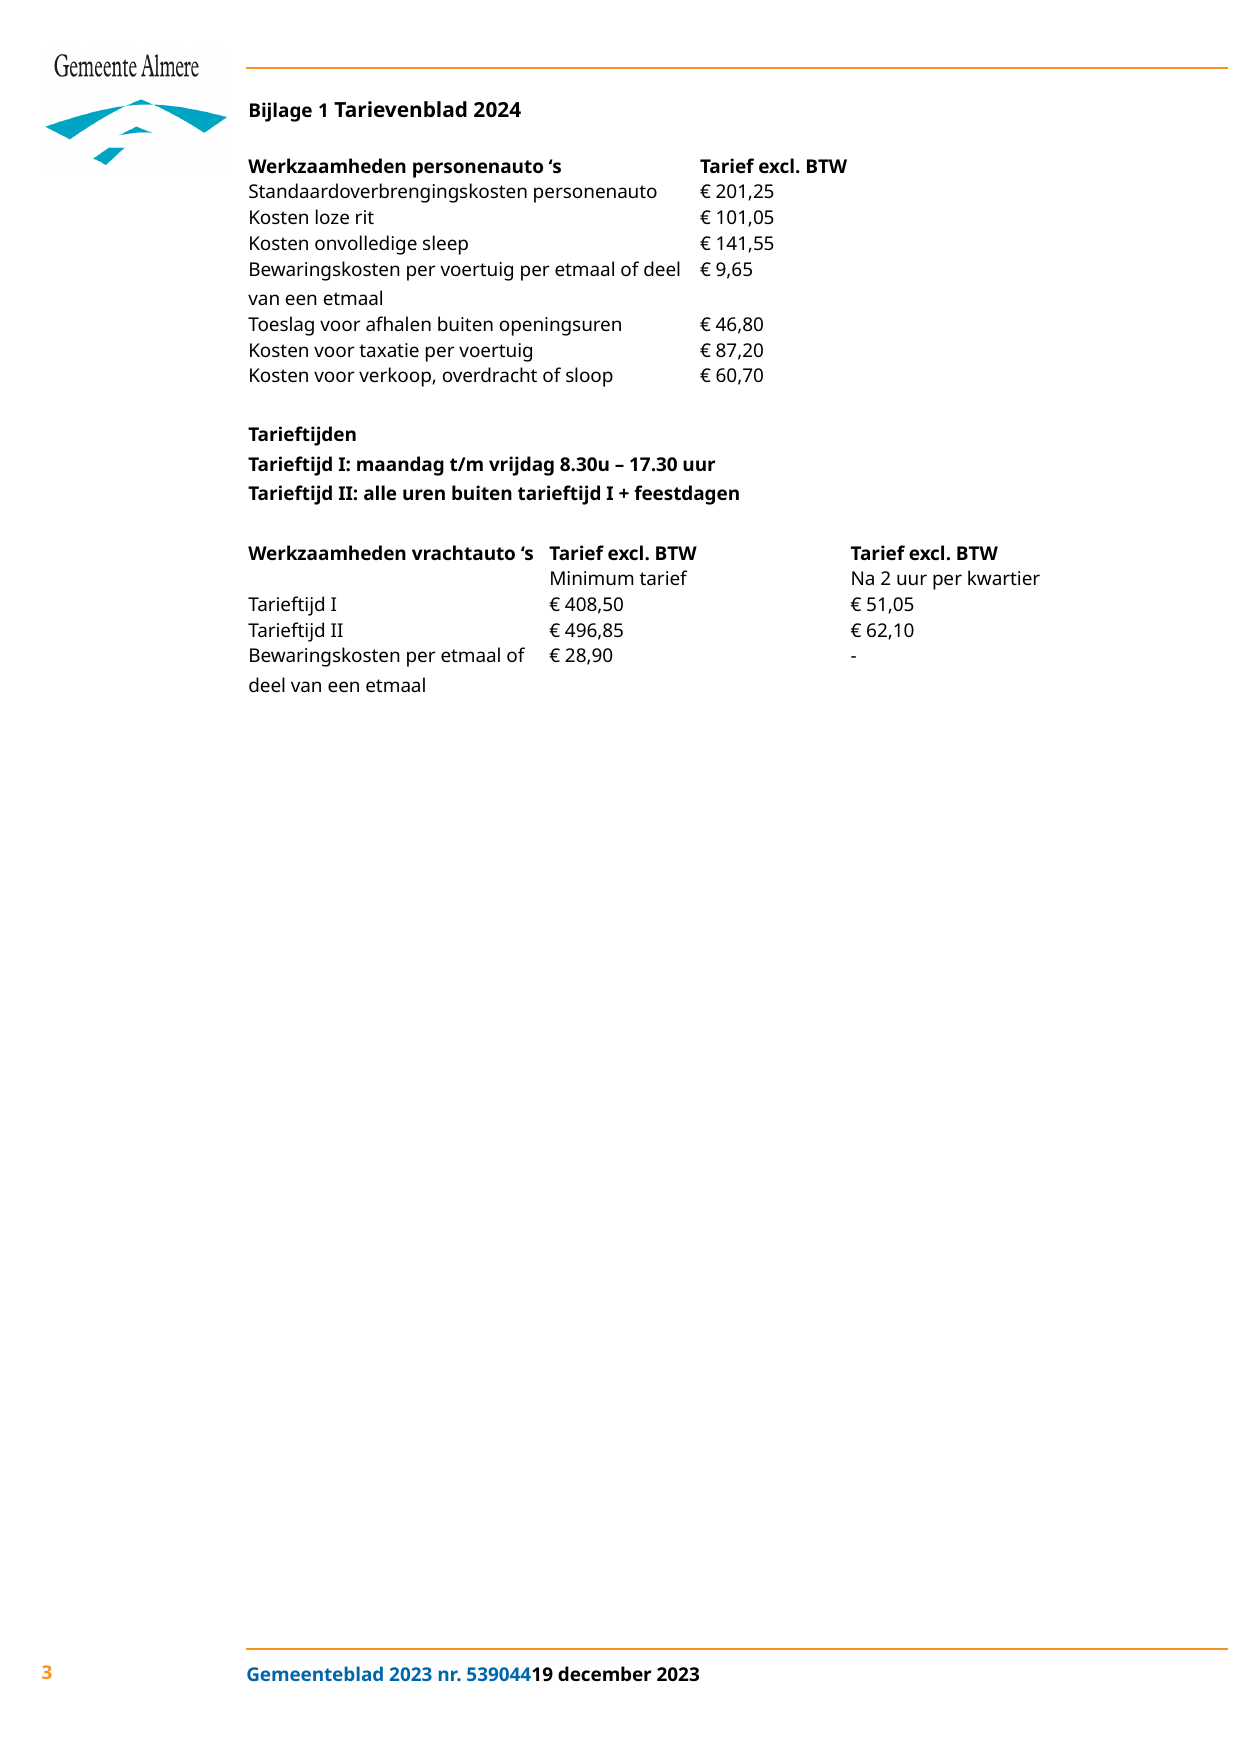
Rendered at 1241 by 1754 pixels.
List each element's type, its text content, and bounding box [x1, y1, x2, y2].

table_cell Kosten onvolledige sleep [248, 230, 700, 256]
table_cell Na 2 uur per kwartier [850, 565, 1152, 591]
table_header Werkzaamheden vrachtauto ‘s [248, 540, 549, 565]
table_cell Standaardoverbrengingskosten personenauto [248, 179, 700, 204]
table_cell € 496,85 [549, 617, 850, 643]
table_cell € 87,20 [700, 337, 1152, 363]
table_header Werkzaamheden personenauto ‘s [248, 153, 700, 179]
table_cell € 408,50 [549, 591, 850, 617]
table_cell Kosten voor taxatie per voertuig [248, 337, 700, 363]
table_cell Tarieftijd I [248, 591, 549, 617]
table_header Tarief excl. BTW [850, 540, 1152, 565]
table_header Tarief excl. BTW [549, 540, 850, 565]
text Tarieftijden [248, 421, 1152, 447]
table_cell Minimum tarief [549, 565, 850, 591]
table_cell € 141,55 [700, 230, 1152, 256]
table_cell € 201,25 [700, 179, 1152, 204]
text Tarieftijd I: maandag t/m vrijdag 8.30u – 17.30 uur [248, 451, 1152, 477]
table_cell € 51,05 [850, 591, 1152, 617]
table_cell - [850, 643, 1152, 698]
picture [41, 47, 231, 172]
table_cell Bewaringskosten per voertuig per etmaal of deel van een etmaal [248, 256, 700, 311]
table_cell [248, 565, 549, 591]
table_header Tarief excl. BTW [700, 153, 1152, 179]
table_cell € 46,80 [700, 311, 1152, 337]
table_cell Kosten voor verkoop, overdracht of sloop [248, 363, 700, 388]
table_cell € 62,10 [850, 617, 1152, 643]
text Tarieftijd II: alle uren buiten tarieftijd I + feestdagen [248, 480, 1152, 506]
table_cell Tarieftijd II [248, 617, 549, 643]
table_cell € 101,05 [700, 205, 1152, 230]
table_cell Kosten loze rit [248, 205, 700, 230]
table_cell Toeslag voor afhalen buiten openingsuren [248, 311, 700, 337]
table_cell Bewaringskosten per etmaal of deel van een etmaal [248, 643, 549, 698]
table_cell € 28,90 [549, 643, 850, 698]
text Bijlage 1 Tarievenblad 2024 [248, 95, 1152, 123]
table_cell € 60,70 [700, 363, 1152, 388]
table_cell € 9,65 [700, 256, 1152, 311]
